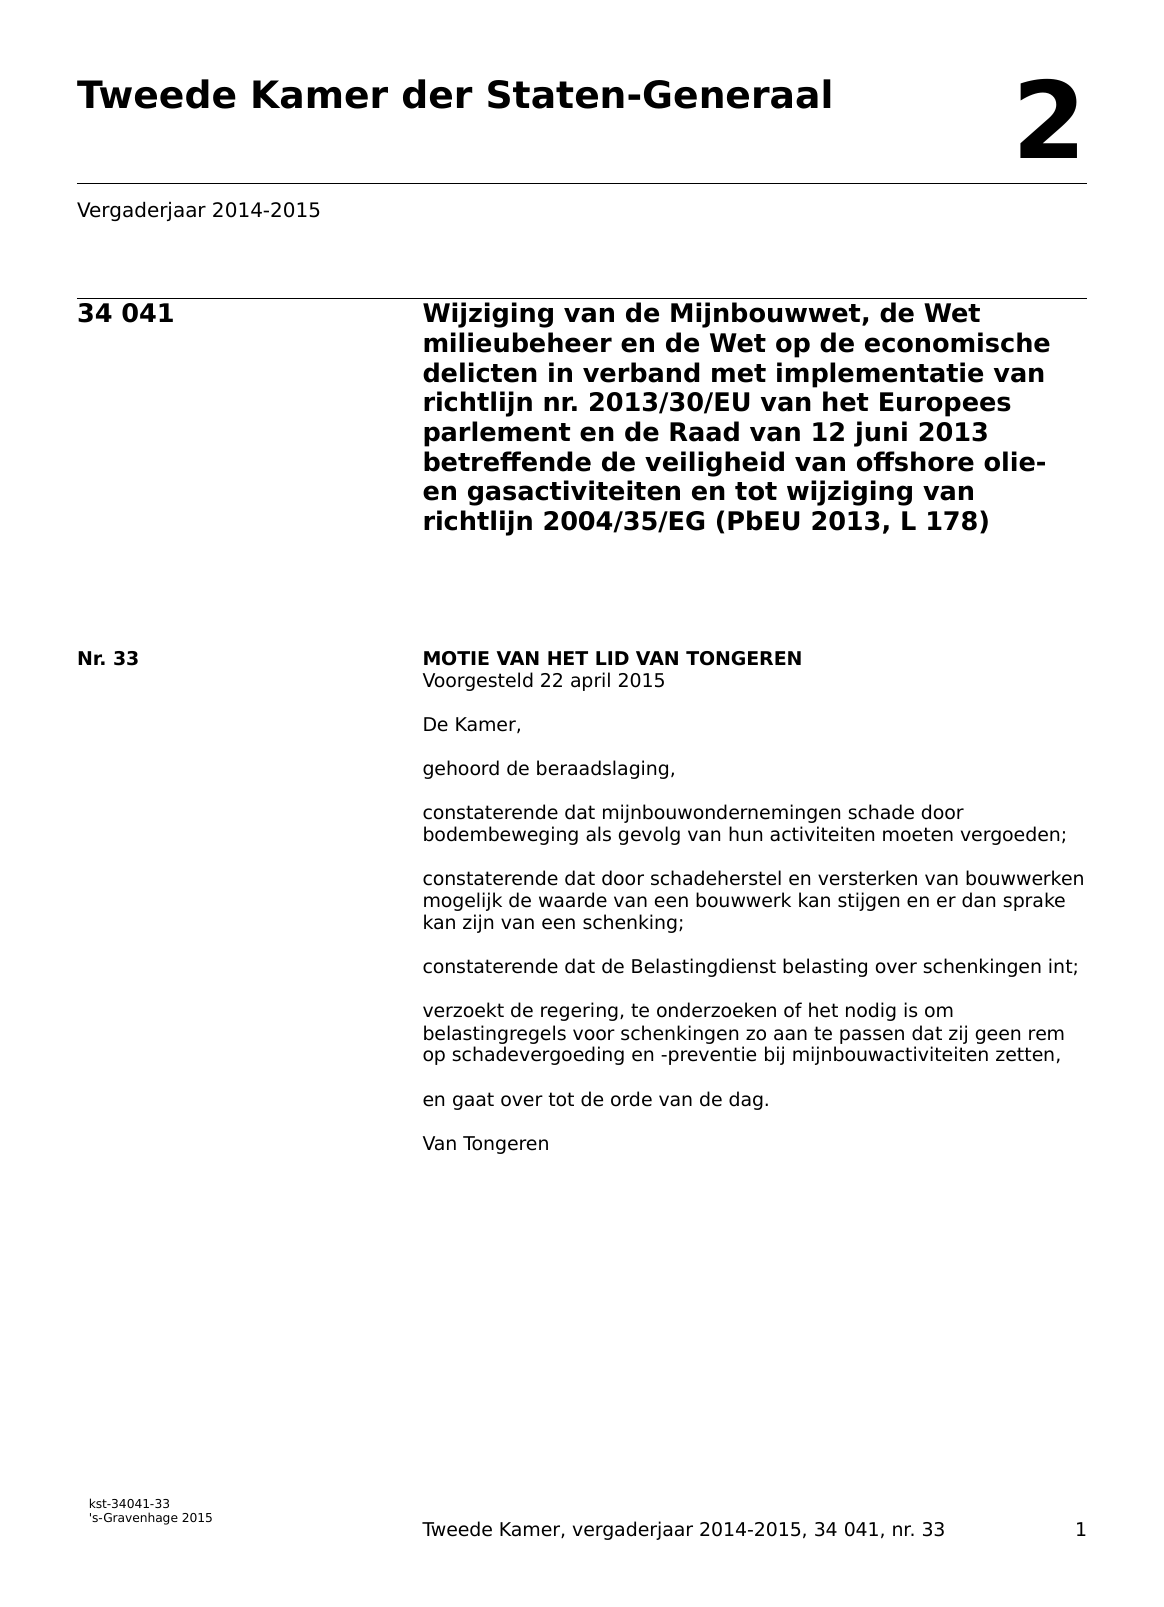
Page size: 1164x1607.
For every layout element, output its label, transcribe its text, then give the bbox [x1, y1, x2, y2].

subtitle 34 041 Wijziging van de Mijnbouwwet, de Wet milieubeheer en de Wet op de economische delicten in verband met implementatie van richtlijn nr. 2013/30/EU van het Europees parlement en de Raad van 12 juni 2013 betreffende de veiligheid van offshore olie- en gasactiviteiten en tot wijziging van richtlijn 2004/35/EG (PbEU 2013, L 178) [77, 299, 1087, 536]
text en gaat over tot de orde van de dag. [422, 1088, 1087, 1111]
text constaterende dat door schadeherstel en versterken van bouwwerken mogelijk de waarde van een bouwwerk kan stijgen en er dan sprake kan zijn van een schenking; [422, 868, 1087, 934]
table_header 2 [886, 59, 1087, 183]
text constaterende dat mijnbouwondernemingen schade door bodembeweging als gevolg van hun activiteiten moeten vergoeden; [422, 802, 1087, 846]
text kst-34041-33 [88, 1497, 323, 1511]
text Van Tongeren [422, 1133, 1087, 1155]
text 's-Gravenhage 2015 [88, 1511, 323, 1525]
table_header Tweede Kamer der Staten-Generaal [77, 59, 886, 183]
text Voorgesteld 22 april 2015 [422, 669, 1087, 691]
text gehoord de beraadslaging, [422, 758, 1087, 780]
subtitle Nr. 33 MOTIE VAN HET LID VAN TONGEREN [77, 647, 1087, 669]
table_cell Vergaderjaar 2014-2015 [77, 184, 1087, 298]
text constaterende dat de Belastingdienst belasting over schenkingen int; [422, 956, 1087, 978]
text De Kamer, [422, 714, 1087, 736]
text verzoekt de regering, te onderzoeken of het nodig is om belastingregels voor schenkingen zo aan te passen dat zij geen rem op schadevergoeding en -preventie bij mijnbouwactiviteiten zetten, [422, 1000, 1087, 1066]
